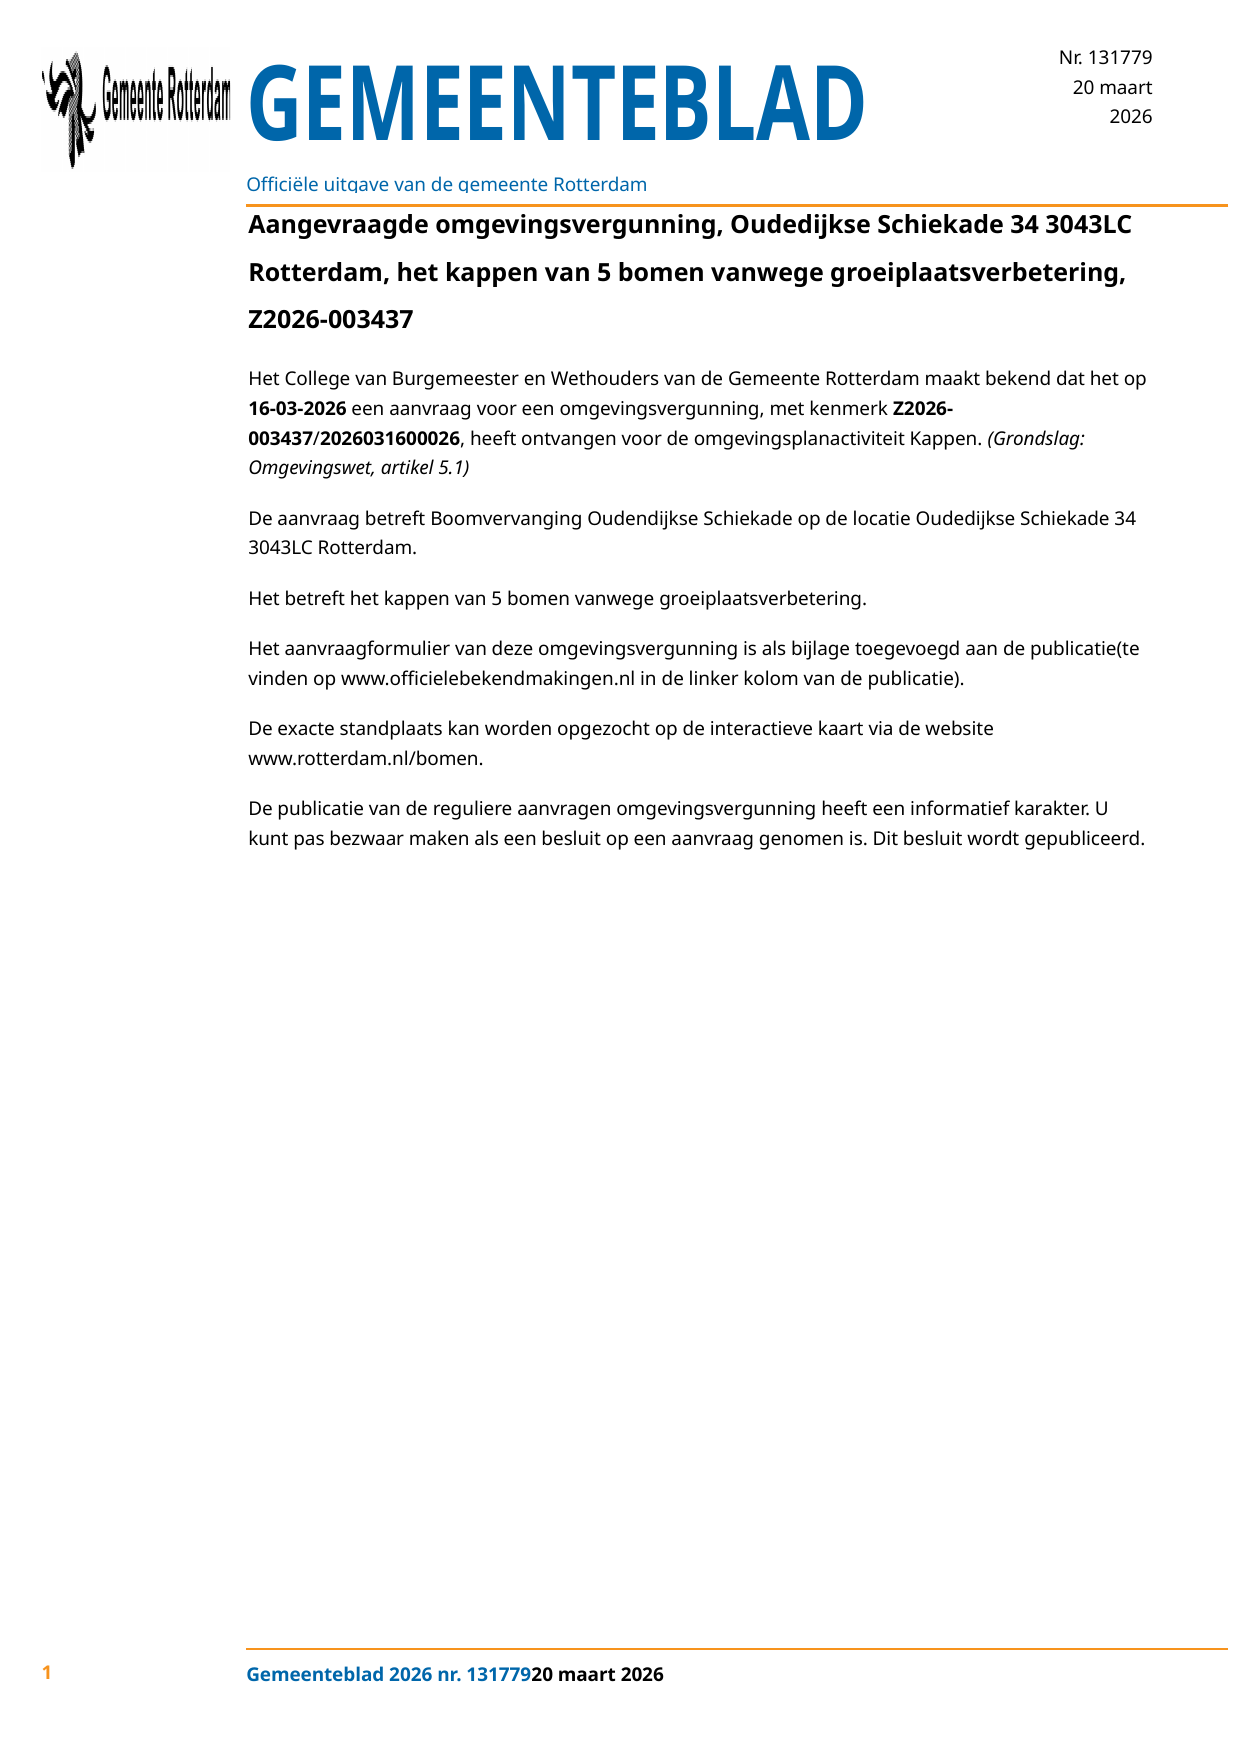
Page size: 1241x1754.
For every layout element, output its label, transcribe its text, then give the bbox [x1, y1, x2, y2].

text Aangevraagde omgevingsvergunning, Oudedijkse Schiekade 34 3043LC Rotterdam, het kappen van 5 bomen vanwege groeiplaatsverbetering, Z2026-003437 [248, 207, 1152, 336]
text De aanvraag betreft Boomvervanging Oudendijkse Schiekade op de locatie Oudedijkse Schiekade 34 3043LC Rotterdam. [248, 505, 1152, 560]
text Het betreft het kappen van 5 bomen vanwege groeiplaatsverbetering. [248, 585, 1152, 610]
text Het aanvraagformulier van deze omgevingsvergunning is als bijlage toegevoegd aan de publicatie(te vinden op www.officielebekendmakingen.nl in de linker kolom van de publicatie). [248, 635, 1152, 690]
text De publicatie van de reguliere aanvragen omgevingsvergunning heeft een informatief karakter. U kunt pas bezwaar maken als een besluit op een aanvraag genomen is. Dit besluit wordt gepubliceerd. [248, 795, 1152, 850]
text De exacte standplaats kan worden opgezocht op de interactieve kaart via de website www.rotterdam.nl/bomen. [248, 715, 1152, 770]
picture [41, 47, 231, 172]
text Het College van Burgemeester en Wethouders van de Gemeente Rotterdam maakt bekend dat het op 16-03-2026 een aanvraag voor een omgevingsvergunning, met kenmerk Z2026-003437/2026031600026, heeft ontvangen voor de omgevingsplanactiviteit Kappen. (Grondslag: Omgevingswet, artikel 5.1) [248, 366, 1152, 480]
